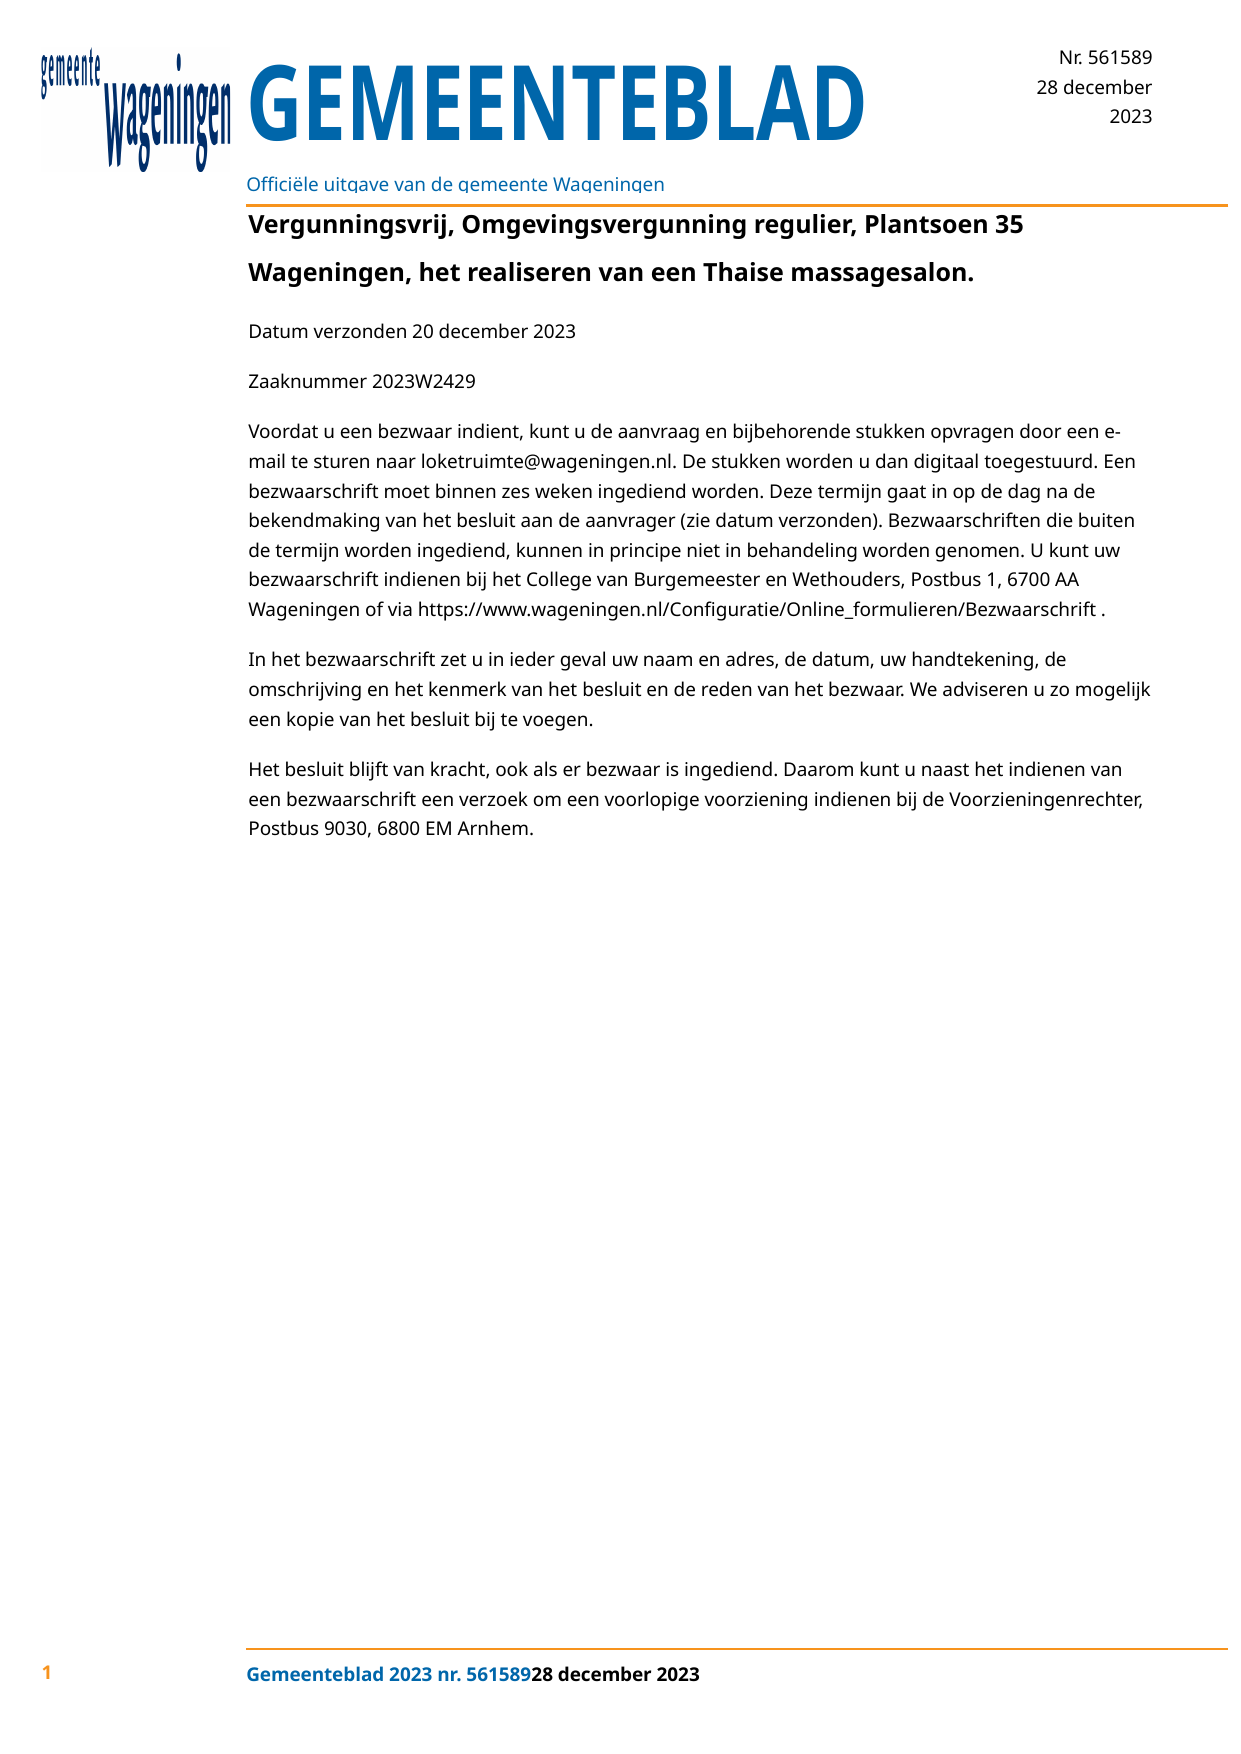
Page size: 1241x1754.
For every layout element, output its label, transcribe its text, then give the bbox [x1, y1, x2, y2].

text Zaaknummer 2023W2429 [248, 368, 1152, 394]
text Datum verzonden 20 december 2023 [248, 318, 1152, 344]
text In het bezwaarschrift zet u in ieder geval uw naam en adres, de datum, uw handtekening, de omschrijving en het kenmerk van het besluit en de reden van het bezwaar. We adviseren u zo mogelijk een kopie van het besluit bij te voegen. [248, 647, 1152, 732]
text Voordat u een bezwaar indient, kunt u de aanvraag en bijbehorende stukken opvragen door een e-mail te sturen naar loketruimte@wageningen.nl. De stukken worden u dan digitaal toegestuurd. Een bezwaarschrift moet binnen zes weken ingediend worden. Deze termijn gaat in op de dag na de bekendmaking van het besluit aan de aanvrager (zie datum verzonden). Bezwaarschriften die buiten de termijn worden ingediend, kunnen in principe niet in behandeling worden genomen. U kunt uw bezwaarschrift indienen bij het College van Burgemeester en Wethouders, Postbus 1, 6700 AA Wageningen of via https://www.wageningen.nl/Configuratie/Online_formulieren/Bezwaarschrift . [248, 419, 1152, 622]
text Het besluit blijft van kracht, ook als er bezwaar is ingediend. Daarom kunt u naast het indienen van een bezwaarschrift een verzoek om een voorlopige voorziening indienen bij de Voorzieningenrechter, Postbus 9030, 6800 EM Arnhem. [248, 756, 1152, 841]
picture [41, 47, 231, 172]
text Vergunningsvrij, Omgevingsvergunning regulier, Plantsoen 35 Wageningen, het realiseren van een Thaise massagesalon. [248, 207, 1152, 288]
